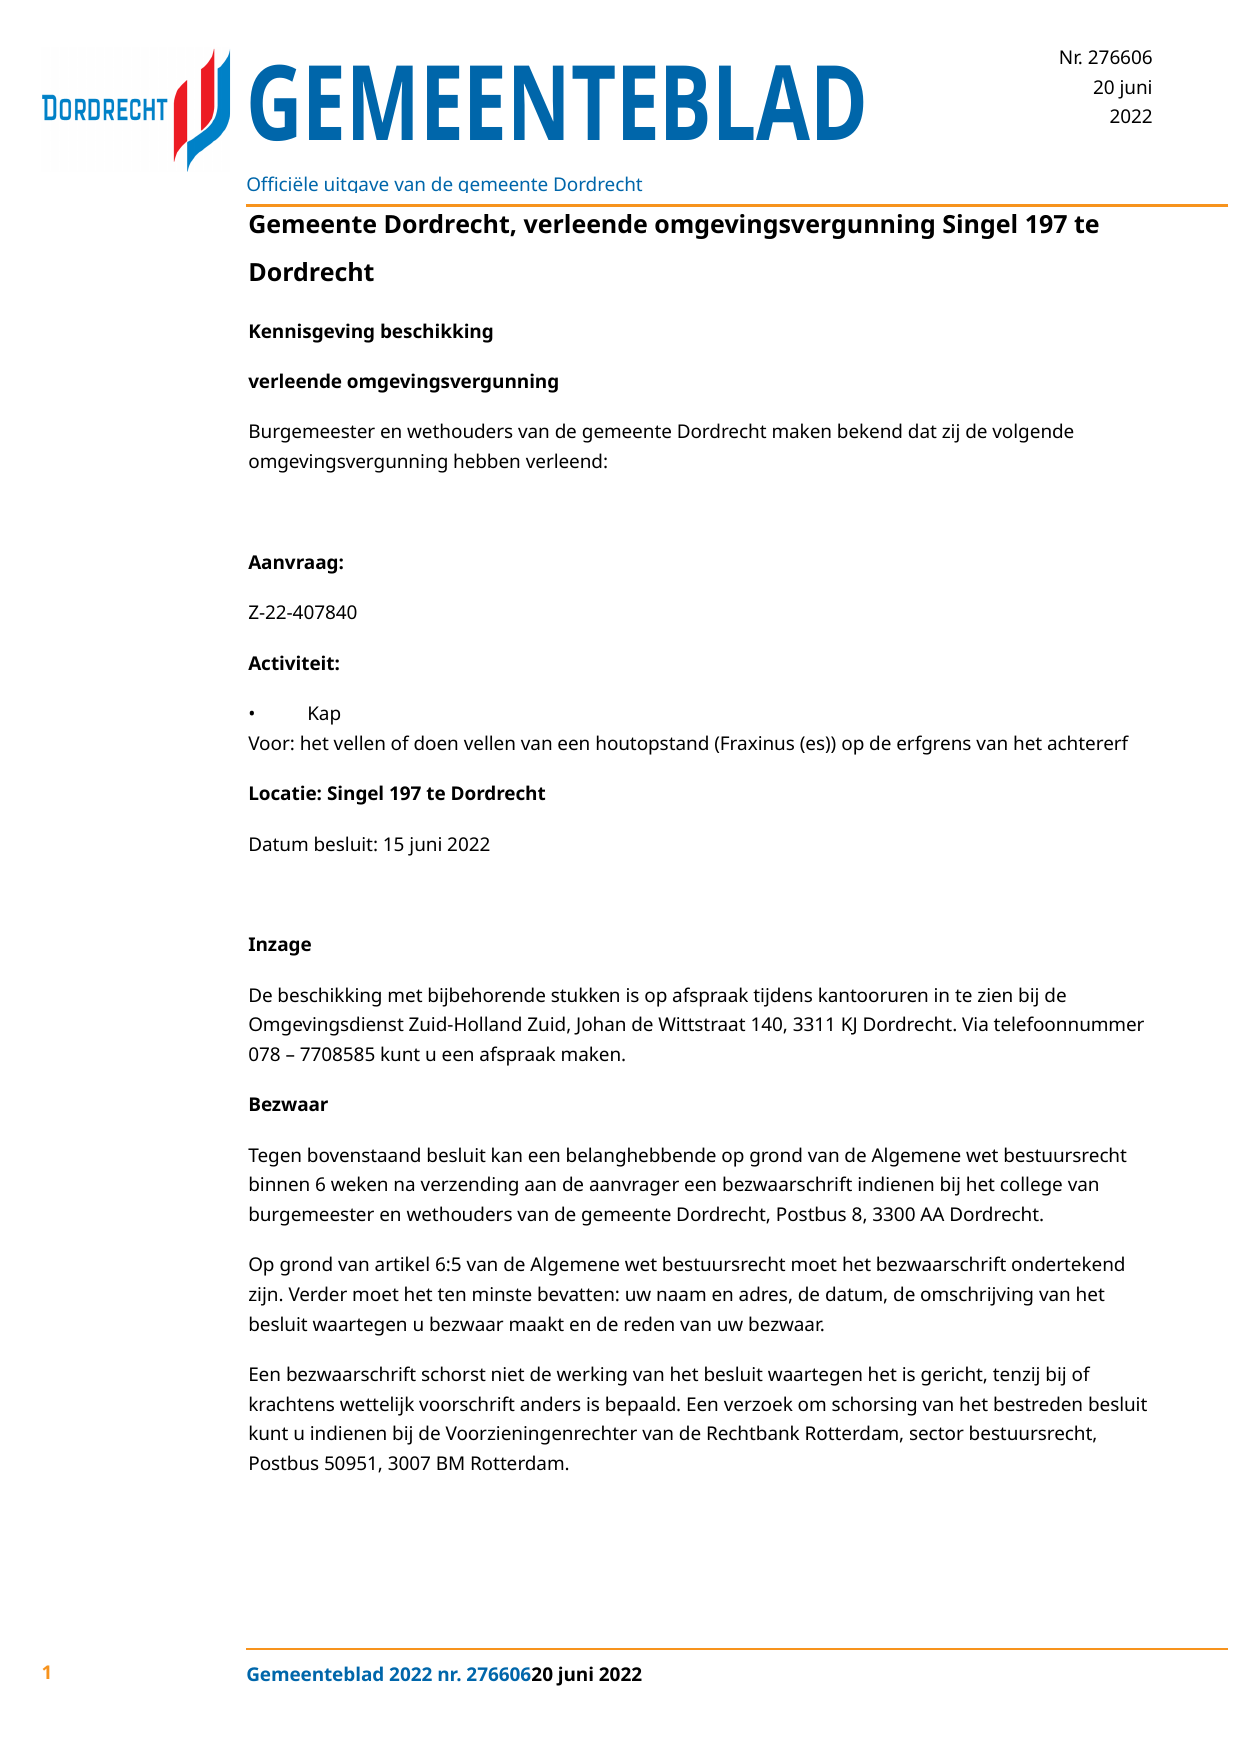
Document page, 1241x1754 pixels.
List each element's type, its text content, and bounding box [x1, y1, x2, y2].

text Datum besluit: 15 juni 2022 [248, 831, 1152, 857]
text verleende omgevingsvergunning [248, 368, 1152, 394]
picture [41, 47, 231, 172]
text Tegen bovenstaand besluit kan een belanghebbende op grond van de Algemene wet bestuursrecht binnen 6 weken na verzending aan de aanvrager een bezwaarschrift indienen bij het college van burgemeester en wethouders van de gemeente Dordrecht, Postbus 8, 3300 AA Dordrecht. [248, 1142, 1152, 1227]
text Inzage [248, 932, 1152, 957]
text Aanvraag: [248, 549, 1152, 575]
text Voor: het vellen of doen vellen van een houtopstand (Fraxinus (es)) op de erfgrens van het achtererf [248, 730, 1152, 756]
text Z-22-407840 [248, 599, 1152, 625]
text Op grond van artikel 6:5 van de Algemene wet bestuursrecht moet het bezwaarschrift ondertekend zijn. Verder moet het ten minste bevatten: uw naam en adres, de datum, de omschrijving van het besluit waartegen u bezwaar maakt en de reden van uw bezwaar. [248, 1252, 1152, 1337]
text Kennisgeving beschikking [248, 318, 1152, 344]
text Locatie: Singel 197 te Dordrecht [248, 780, 1152, 806]
list Kap [248, 700, 1152, 726]
text De beschikking met bijbehorende stukken is op afspraak tijdens kantooruren in te zien bij de Omgevingsdienst Zuid-Holland Zuid, Johan de Wittstraat 140, 3311 KJ Dordrecht. Via telefoonnummer 078 – 7708585 kunt u een afspraak maken. [248, 982, 1152, 1067]
text Gemeente Dordrecht, verleende omgevingsvergunning Singel 197 te Dordrecht [248, 207, 1152, 288]
text Activiteit: [248, 650, 1152, 676]
text Een bezwaarschrift schorst niet de werking van het besluit waartegen het is gericht, tenzij bij of krachtens wettelijk voorschrift anders is bepaald. Een verzoek om schorsing van het bestreden besluit kunt u indienen bij de Voorzieningenrechter van de Rechtbank Rotterdam, sector bestuursrecht, Postbus 50951, 3007 BM Rotterdam. [248, 1361, 1152, 1476]
text Bezwaar [248, 1092, 1152, 1117]
text Burgemeester en wethouders van de gemeente Dordrecht maken bekend dat zij de volgende omgevingsvergunning hebben verleend: [248, 419, 1152, 474]
